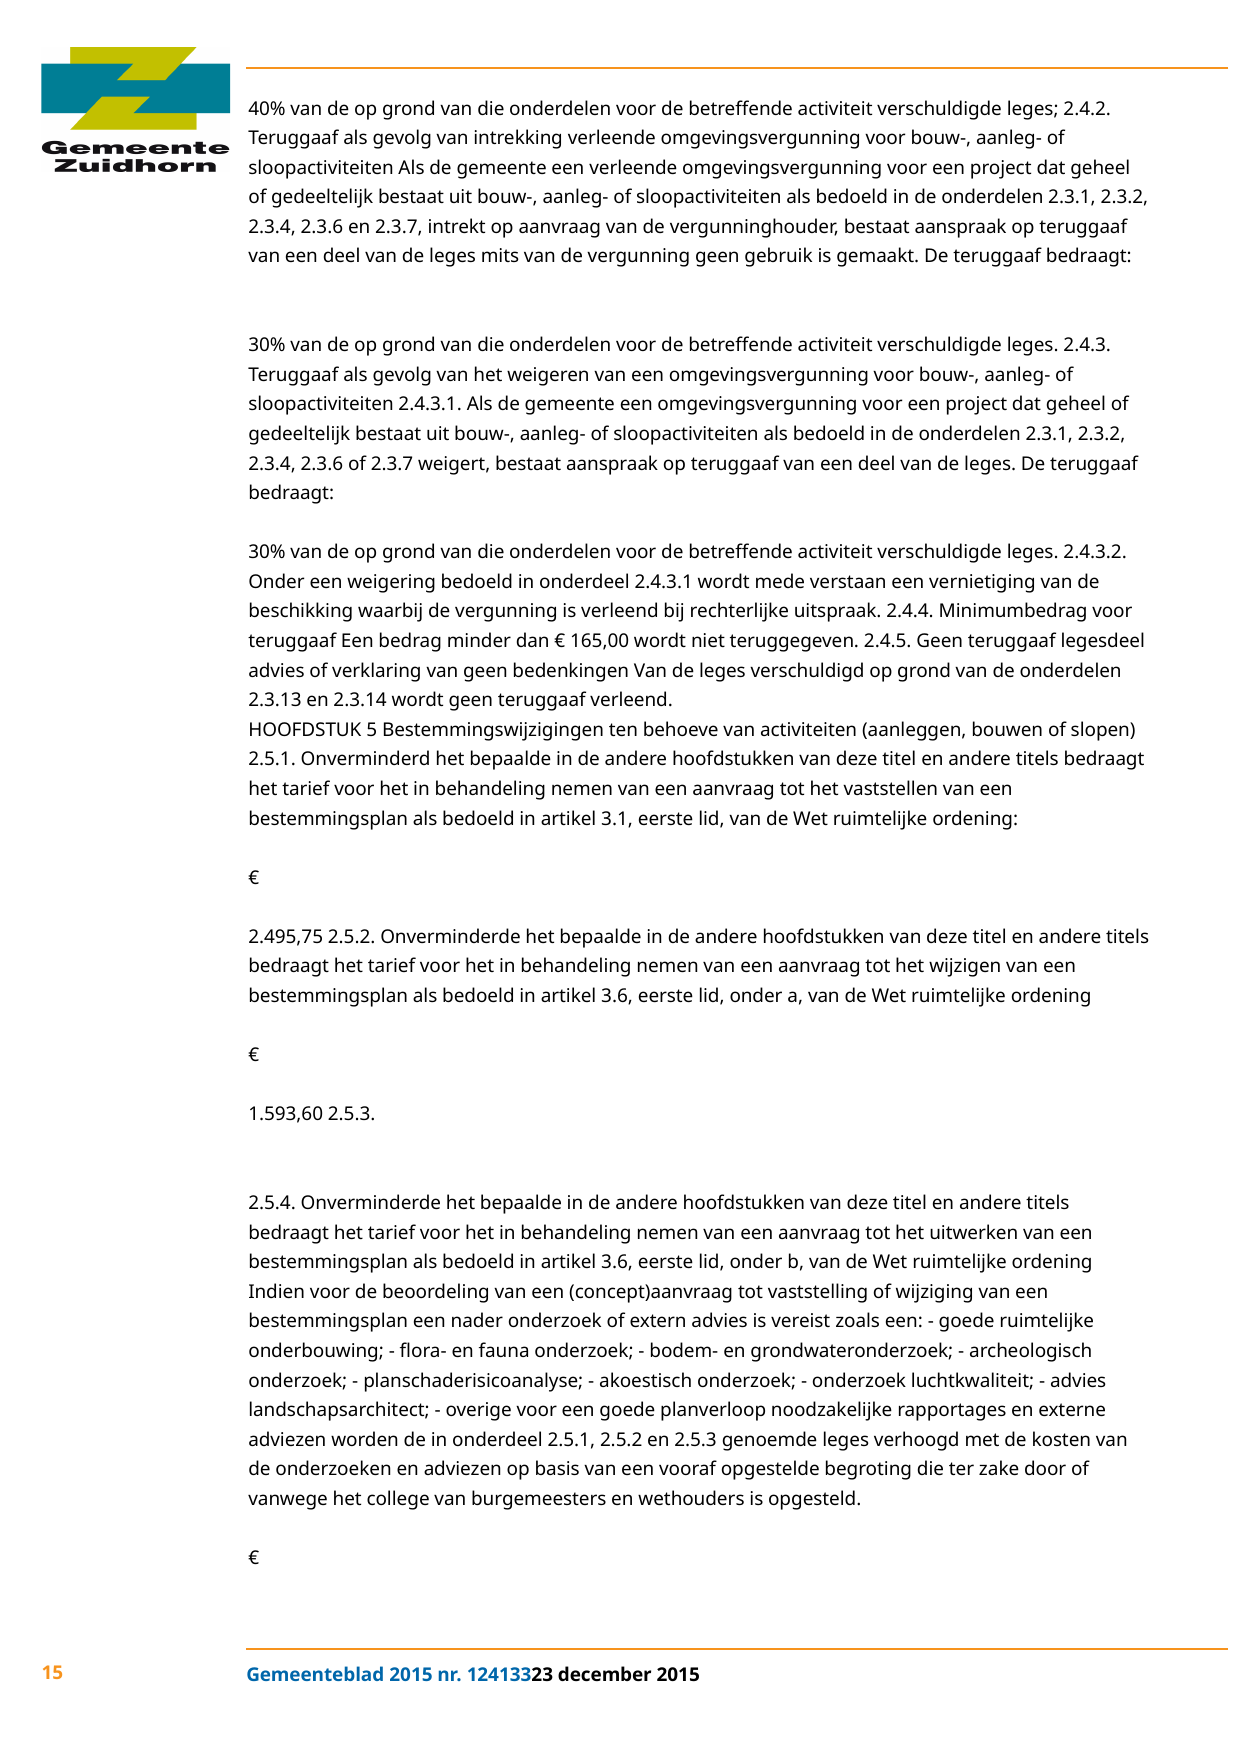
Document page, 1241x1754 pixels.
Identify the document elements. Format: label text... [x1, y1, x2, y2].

text 30% van de op grond van die onderdelen voor de betreffende activiteit verschuldigde leges. 2.4.3. Teruggaaf als gevolg van het weigeren van een omgevingsvergunning voor bouw-, aanleg- of sloopactiviteiten 2.4.3.1. Als de gemeente een omgevingsvergunning voor een project dat geheel of gedeeltelijk bestaat uit bouw-, aanleg- of sloopactiviteiten als bedoeld in de onderdelen 2.3.1, 2.3.2, 2.3.4, 2.3.6 of 2.3.7 weigert, bestaat aanspraak op teruggaaf van een deel van de leges. De teruggaaf bedraagt: [248, 331, 1152, 505]
text € [248, 1041, 1152, 1067]
text Indien voor de beoordeling van een (concept)aanvraag tot vaststelling of wijziging van een bestemmingsplan een nader onderzoek of extern advies is vereist zoals een: - goede ruimtelijke onderbouwing; - flora- en fauna onderzoek; - bodem- en grondwateronderzoek; - archeologisch onderzoek; - planschaderisicoanalyse; - akoestisch onderzoek; - onderzoek luchtkwaliteit; - advies landschapsarchitect; - overige voor een goede planverloop noodzakelijke rapportages en externe adviezen worden de in onderdeel 2.5.1, 2.5.2 en 2.5.3 genoemde leges verhoogd met de kosten van de onderzoeken en adviezen op basis van een vooraf opgestelde begroting die ter zake door of vanwege het college van burgemeesters en wethouders is opgesteld. [248, 1278, 1152, 1511]
text 40% van de op grond van die onderdelen voor de betreffende activiteit verschuldigde leges; 2.4.2. Teruggaaf als gevolg van intrekking verleende omgevingsvergunning voor bouw-, aanleg- of sloopactiviteiten Als de gemeente een verleende omgevingsvergunning voor een project dat geheel of gedeeltelijk bestaat uit bouw-, aanleg- of sloopactiviteiten als bedoeld in de onderdelen 2.3.1, 2.3.2, 2.3.4, 2.3.6 en 2.3.7, intrekt op aanvraag van de vergunninghouder, bestaat aanspraak op teruggaaf van een deel van de leges mits van de vergunning geen gebruik is gemaakt. De teruggaaf bedraagt: [248, 95, 1152, 268]
text 1.593,60 2.5.3. [248, 1101, 1152, 1126]
picture [41, 47, 231, 172]
text HOOFDSTUK 5 Bestemmingswijzigingen ten behoeve van activiteiten (aanleggen, bouwen of slopen) [248, 716, 1152, 742]
text € [248, 864, 1152, 890]
text 30% van de op grond van die onderdelen voor de betreffende activiteit verschuldigde leges. 2.4.3.2. Onder een weigering bedoeld in onderdeel 2.4.3.1 wordt mede verstaan een vernietiging van de beschikking waarbij de vergunning is verleend bij rechterlijke uitspraak. 2.4.4. Minimumbedrag voor teruggaaf Een bedrag minder dan € 165,00 wordt niet teruggegeven. 2.4.5. Geen teruggaaf legesdeel advies of verklaring van geen bedenkingen Van de leges verschuldigd op grond van de onderdelen 2.3.13 en 2.3.14 wordt geen teruggaaf verleend. [248, 538, 1152, 712]
text 2.5.1. Onverminderd het bepaalde in de andere hoofdstukken van deze titel en andere titels bedraagt het tarief voor het in behandeling nemen van een aanvraag tot het vaststellen van een bestemmingsplan als bedoeld in artikel 3.1, eerste lid, van de Wet ruimtelijke ordening: [248, 746, 1152, 831]
text 2.5.4. Onverminderde het bepaalde in de andere hoofdstukken van deze titel en andere titels bedraagt het tarief voor het in behandeling nemen van een aanvraag tot het uitwerken van een bestemmingsplan als bedoeld in artikel 3.6, eerste lid, onder b, van de Wet ruimtelijke ordening [248, 1189, 1152, 1274]
text 2.495,75 2.5.2. Onverminderde het bepaalde in de andere hoofdstukken van deze titel en andere titels bedraagt het tarief voor het in behandeling nemen van een aanvraag tot het wijzigen van een bestemmingsplan als bedoeld in artikel 3.6, eerste lid, onder a, van de Wet ruimtelijke ordening [248, 923, 1152, 1008]
text € [248, 1544, 1152, 1570]
